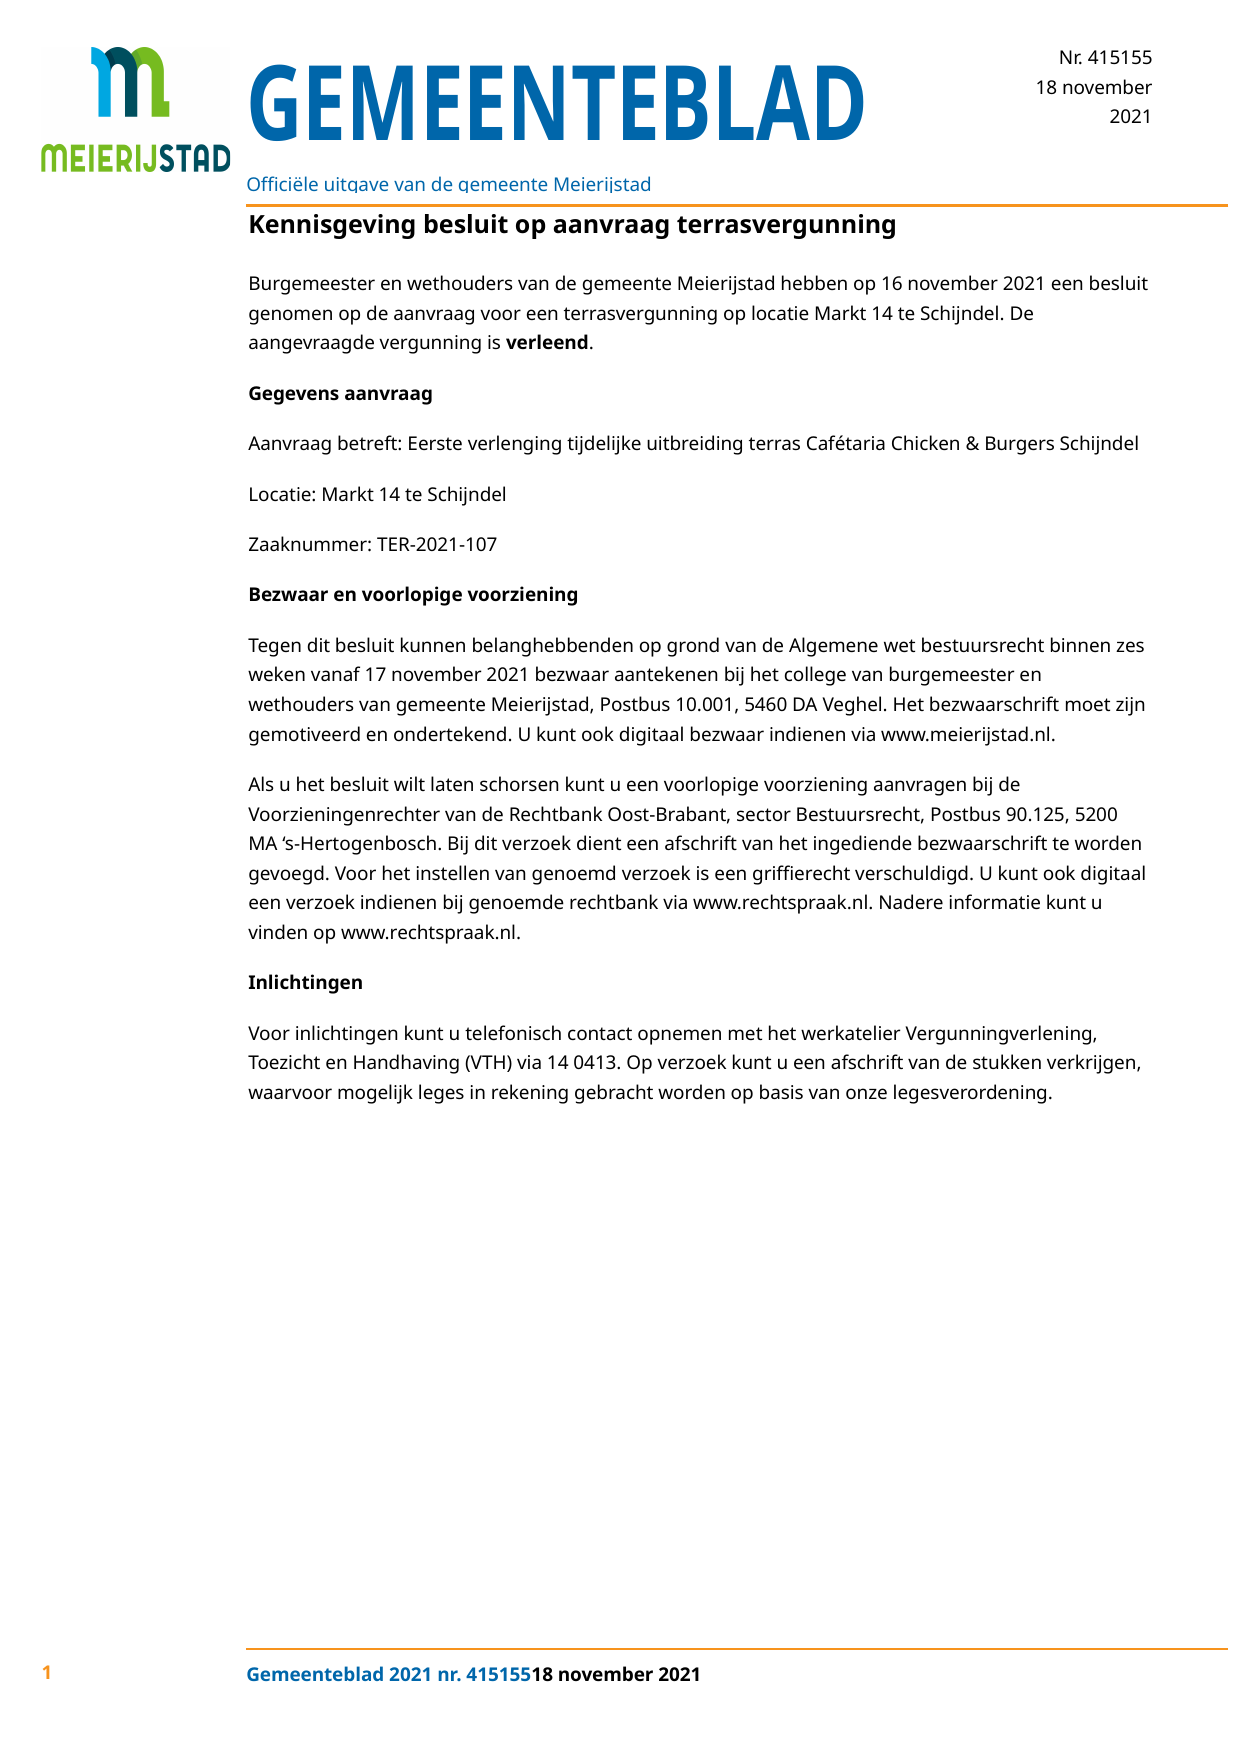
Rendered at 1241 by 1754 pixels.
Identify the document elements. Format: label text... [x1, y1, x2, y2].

text Tegen dit besluit kunnen belanghebbenden op grond van de Algemene wet bestuursrecht binnen zes weken vanaf 17 november 2021 bezwaar aantekenen bij het college van burgemeester en wethouders van gemeente Meierijstad, Postbus 10.001, 5460 DA Veghel. Het bezwaarschrift moet zijn gemotiveerd en ondertekend. U kunt ook digitaal bezwaar indienen via www.meierijstad.nl. [248, 632, 1152, 746]
text Zaaknummer: TER-2021-107 [248, 531, 1152, 557]
picture [41, 47, 231, 172]
text Inlichtingen [248, 969, 1152, 995]
text Voor inlichtingen kunt u telefonisch contact opnemen met het werkatelier Vergunningverlening, Toezicht en Handhaving (VTH) via 14 0413. Op verzoek kunt u een afschrift van de stukken verkrijgen, waarvoor mogelijk leges in rekening gebracht worden op basis van onze legesverordening. [248, 1020, 1152, 1105]
text Burgemeester en wethouders van de gemeente Meierijstad hebben op 16 november 2021 een besluit genomen op de aanvraag voor een terrasvergunning op locatie Markt 14 te Schijndel. De aangevraagde vergunning is verleend. [248, 270, 1152, 355]
text Als u het besluit wilt laten schorsen kunt u een voorlopige voorziening aanvragen bij de Voorzieningenrechter van de Rechtbank Oost-Brabant, sector Bestuursrecht, Postbus 90.125, 5200 MA ‘s-Hertogenbosch. Bij dit verzoek dient een afschrift van het ingediende bezwaarschrift te worden gevoegd. Voor het instellen van genoemd verzoek is een griffierecht verschuldigd. U kunt ook digitaal een verzoek indienen bij genoemde rechtbank via www.rechtspraak.nl. Nadere informatie kunt u vinden op www.rechtspraak.nl. [248, 771, 1152, 945]
text Aanvraag betreft: Eerste verlenging tijdelijke uitbreiding terras Cafétaria Chicken & Burgers Schijndel [248, 430, 1152, 456]
text Bezwaar en voorlopige voorziening [248, 582, 1152, 607]
text Gegevens aanvraag [248, 380, 1152, 406]
text Locatie: Markt 14 te Schijndel [248, 481, 1152, 506]
text Kennisgeving besluit op aanvraag terrasvergunning [248, 207, 1152, 241]
